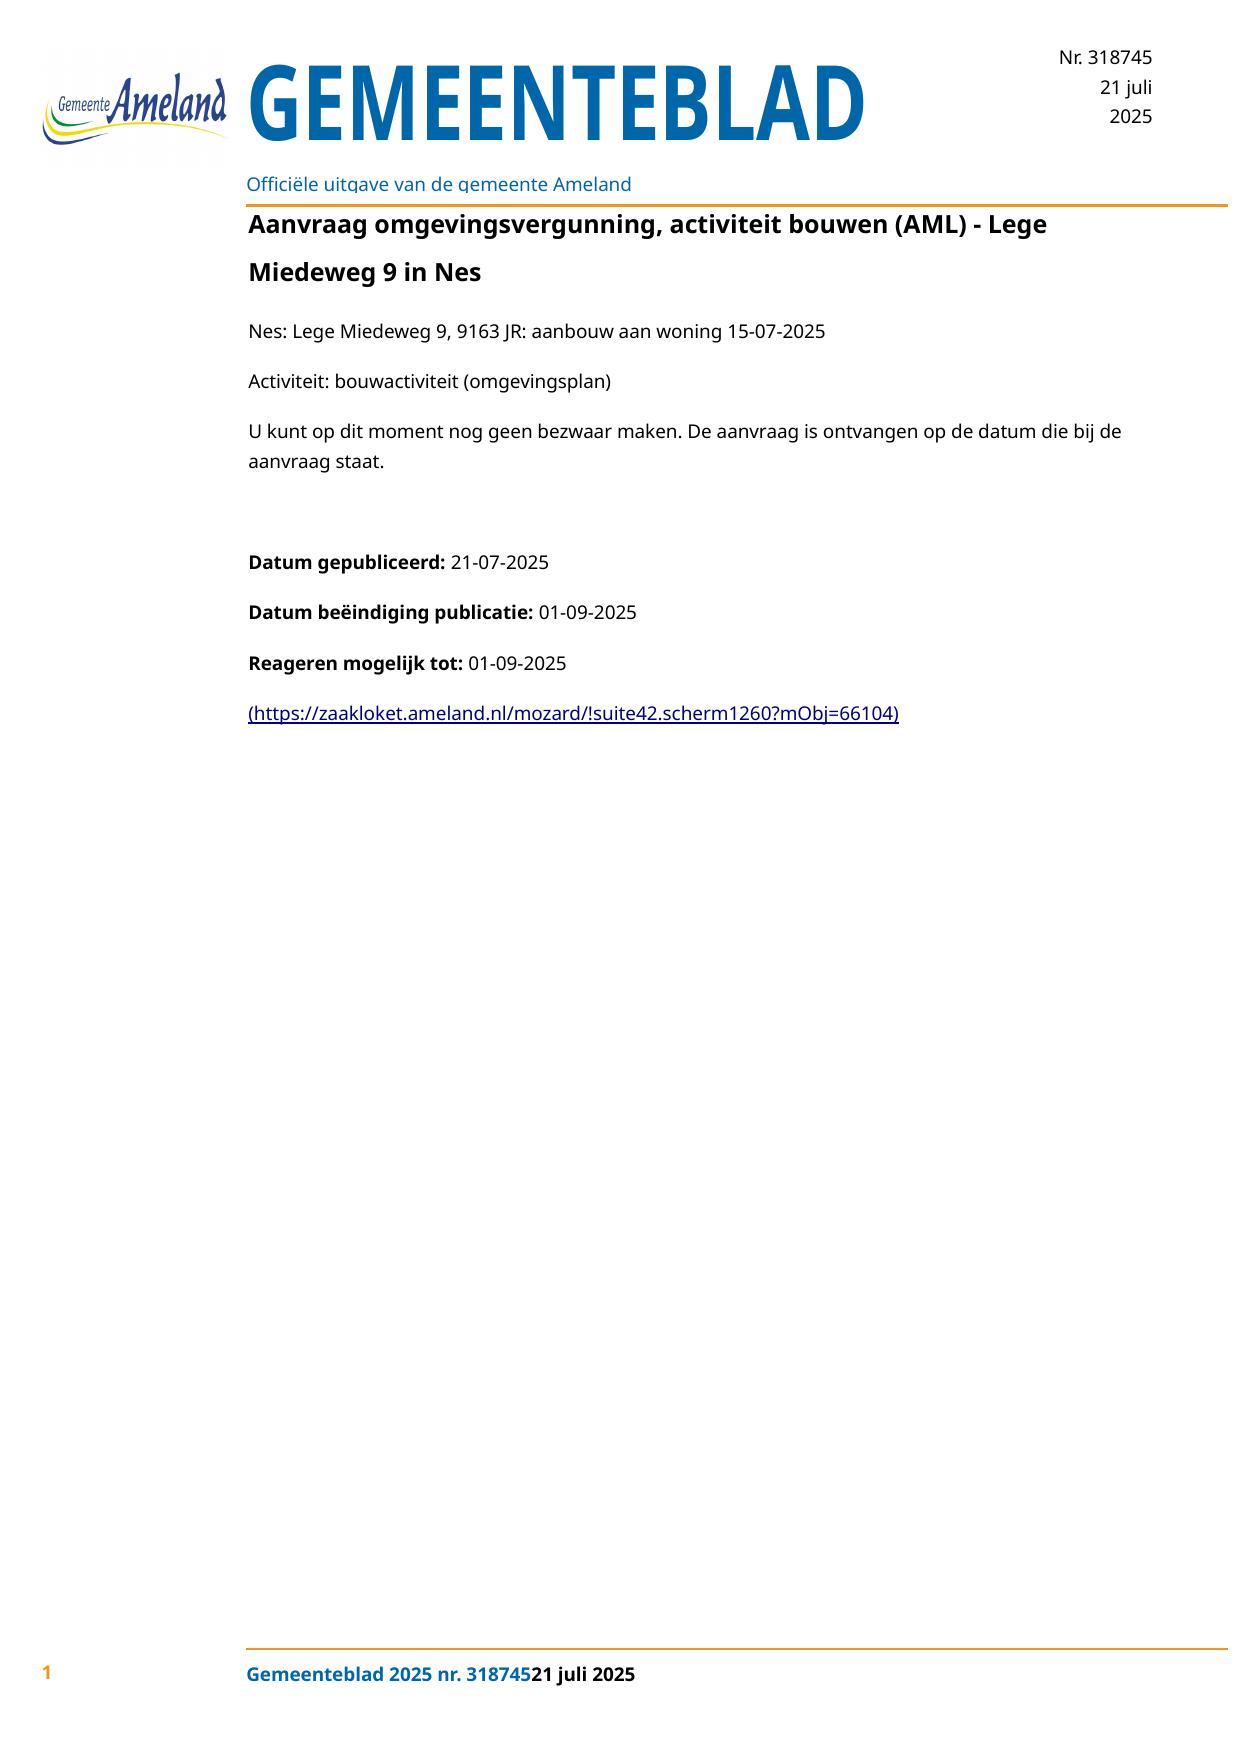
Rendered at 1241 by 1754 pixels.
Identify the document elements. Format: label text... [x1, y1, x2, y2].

text (https://zaakloket.ameland.nl/mozard/!suite42.scherm1260?mObj=66104) [248, 700, 1152, 726]
text Aanvraag omgevingsvergunning, activiteit bouwen (AML) - Lege Miedeweg 9 in Nes [248, 207, 1152, 288]
text Activiteit: bouwactiviteit (omgevingsplan) [248, 368, 1152, 394]
picture [41, 47, 231, 172]
text Datum beëindiging publicatie: 01-09-2025 [248, 599, 1152, 625]
text Reageren mogelijk tot: 01-09-2025 [248, 650, 1152, 676]
text Datum gepubliceerd: 21-07-2025 [248, 549, 1152, 575]
text U kunt op dit moment nog geen bezwaar maken. De aanvraag is ontvangen op de datum die bij de aanvraag staat. [248, 419, 1152, 474]
text Nes: Lege Miedeweg 9, 9163 JR: aanbouw aan woning 15-07-2025 [248, 318, 1152, 344]
